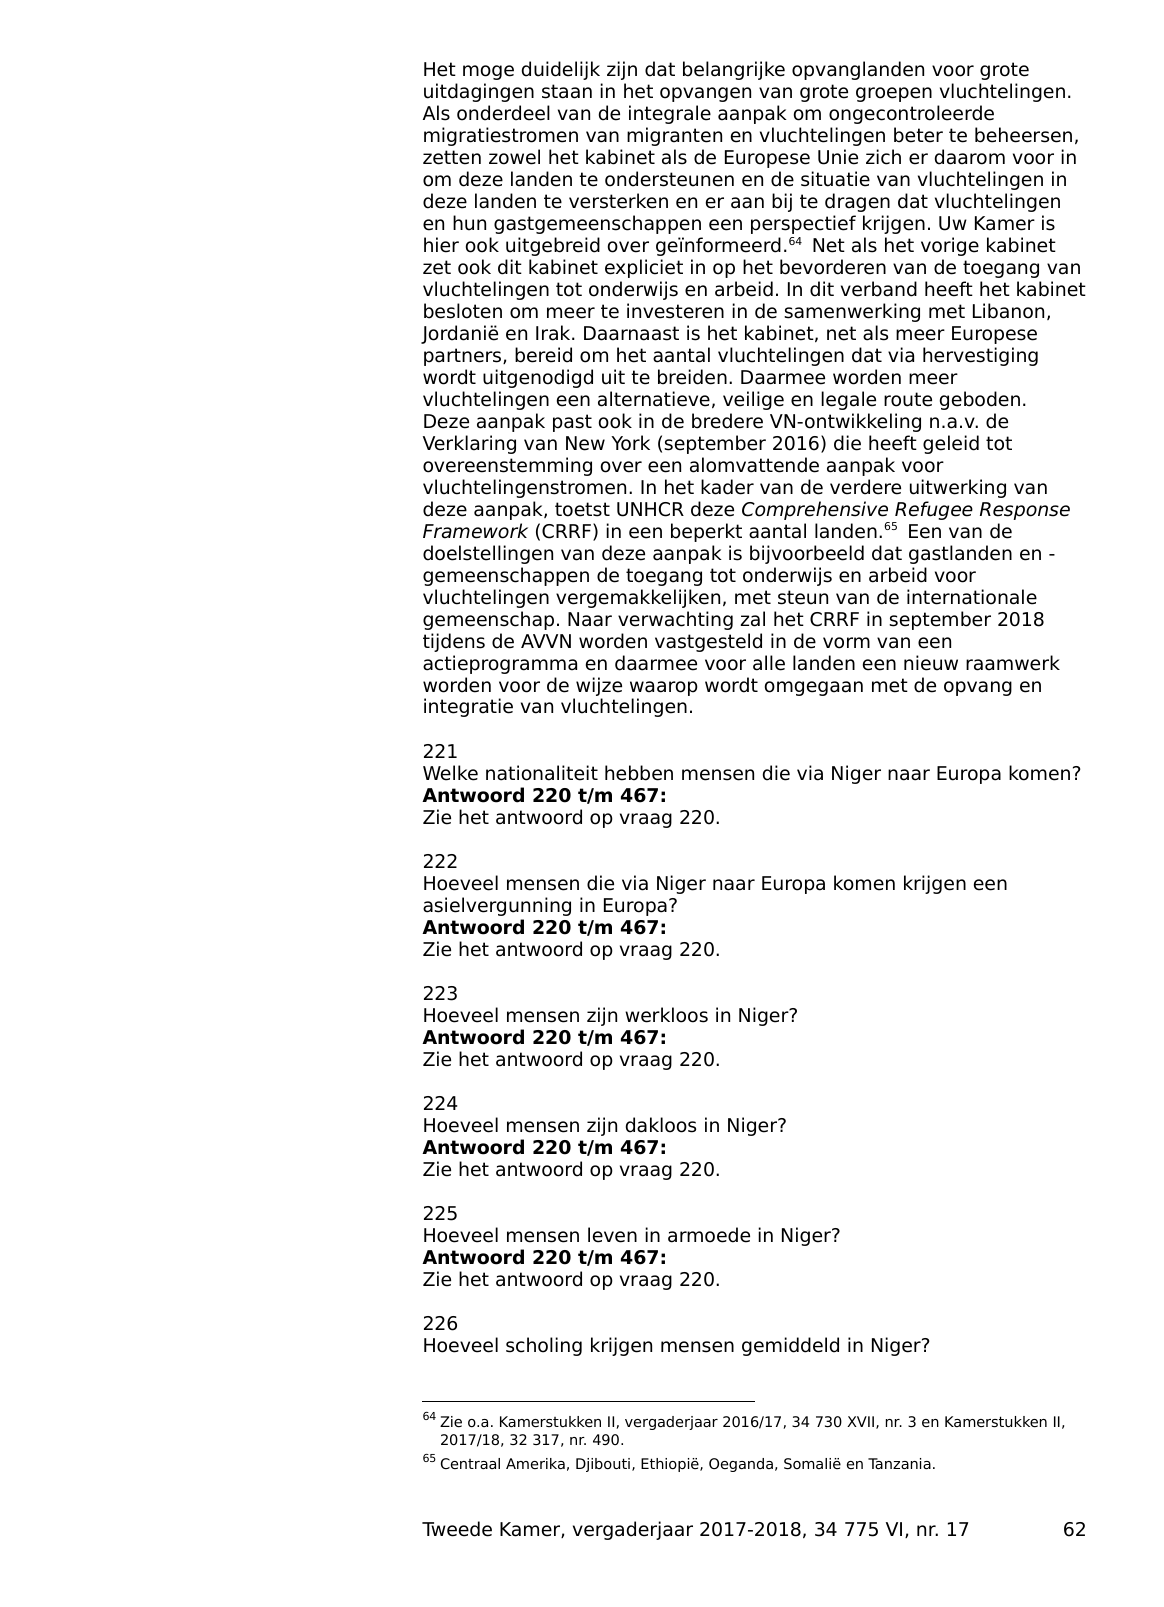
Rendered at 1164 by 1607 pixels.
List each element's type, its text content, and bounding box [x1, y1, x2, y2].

text Antwoord 220 t/m 467: [422, 1137, 1087, 1159]
text Antwoord 220 t/m 467: [422, 784, 1087, 807]
text Zie het antwoord op vraag 220. [422, 807, 1087, 828]
text Zie het antwoord op vraag 220. [422, 1159, 1087, 1181]
text Welke nationaliteit hebben mensen die via Niger naar Europa komen? [422, 763, 1087, 784]
text 222 [422, 851, 1087, 873]
text 224 [422, 1093, 1087, 1115]
text 225 [422, 1203, 1087, 1225]
text Zie o.a. Kamerstukken II, vergaderjaar 2016/17, 34 730 XVII, nr. 3 en Kamerstukken II, 2017/18, 32 317, nr. 490. [422, 1410, 1087, 1449]
text Centraal Amerika, Djibouti, Ethiopië, Oeganda, Somalië en Tanzania. [422, 1452, 1087, 1474]
text Hoeveel mensen die via Niger naar Europa komen krijgen een asielvergunning in Europa? [422, 873, 1087, 917]
text Zie het antwoord op vraag 220. [422, 939, 1087, 961]
text Hoeveel mensen zijn werkloos in Niger? [422, 1005, 1087, 1027]
text 226 [422, 1313, 1087, 1335]
text Hoeveel scholing krijgen mensen gemiddeld in Niger? [422, 1335, 1087, 1357]
text Deze aanpak past ook in de bredere VN-ontwikkeling n.a.v. de Verklaring van New York (september 2016) die heeft geleid tot overeenstemming over een alomvattende aanpak voor vluchtelingenstromen. In het kader van de verdere uitwerking van deze aanpak, toetst UNHCR deze Comprehensive Refugee Response Framework (CRRF) in een beperkt aantal landen. Een van de doelstellingen van deze aanpak is bijvoorbeeld dat gastlanden en -gemeenschappen de toegang tot onderwijs en arbeid voor vluchtelingen vergemakkelijken, met steun van de internationale gemeenschap. Naar verwachting zal het CRRF in september 2018 tijdens de AVVN worden vastgesteld in de vorm van een actieprogramma en daarmee voor alle landen een nieuw raamwerk worden voor de wijze waarop wordt omgegaan met de opvang en integratie van vluchtelingen. [422, 411, 1087, 718]
text Antwoord 220 t/m 467: [422, 917, 1087, 939]
text Hoeveel mensen leven in armoede in Niger? [422, 1225, 1087, 1247]
text Zie het antwoord op vraag 220. [422, 1049, 1087, 1071]
text Antwoord 220 t/m 467: [422, 1247, 1087, 1269]
text 221 [422, 741, 1087, 763]
text Antwoord 220 t/m 467: [422, 1027, 1087, 1049]
text Zie het antwoord op vraag 220. [422, 1269, 1087, 1291]
text Het moge duidelijk zijn dat belangrijke opvanglanden voor grote uitdagingen staan in het opvangen van grote groepen vluchtelingen. Als onderdeel van de integrale aanpak om ongecontroleerde migratiestromen van migranten en vluchtelingen beter te beheersen, zetten zowel het kabinet als de Europese Unie zich er daarom voor in om deze landen te ondersteunen en de situatie van vluchtelingen in deze landen te versterken en er aan bij te dragen dat vluchtelingen en hun gastgemeenschappen een perspectief krijgen. Uw Kamer is hier ook uitgebreid over geïnformeerd. Net als het vorige kabinet zet ook dit kabinet expliciet in op het bevorderen van de toegang van vluchtelingen tot onderwijs en arbeid. In dit verband heeft het kabinet besloten om meer te investeren in de samenwerking met Libanon, Jordanië en Irak. Daarnaast is het kabinet, net als meer Europese partners, bereid om het aantal vluchtelingen dat via hervestiging wordt uitgenodigd uit te breiden. Daarmee worden meer vluchtelingen een alternatieve, veilige en legale route geboden. [422, 59, 1087, 411]
text 223 [422, 983, 1087, 1005]
text Hoeveel mensen zijn dakloos in Niger? [422, 1115, 1087, 1137]
